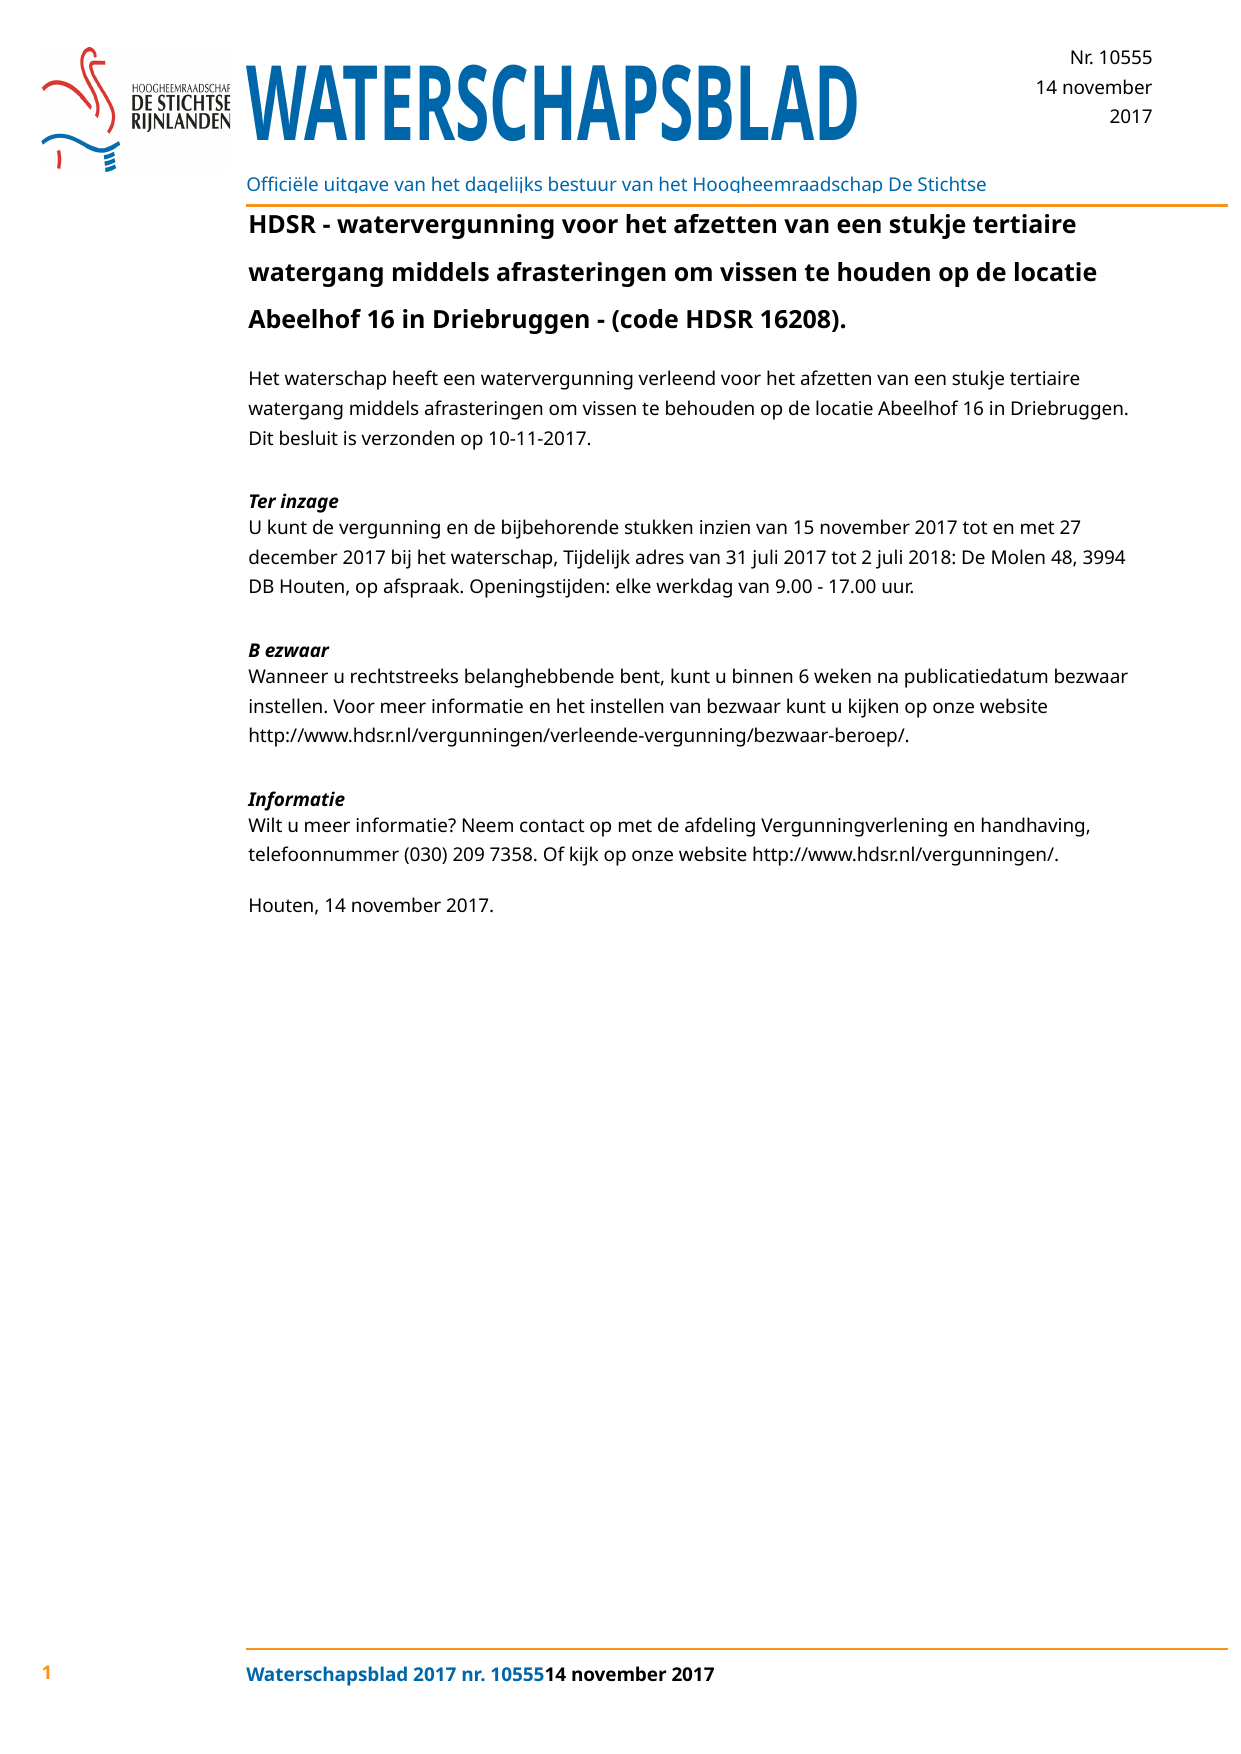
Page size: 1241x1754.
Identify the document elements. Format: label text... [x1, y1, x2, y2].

text HDSR - watervergunning voor het afzetten van een stukje tertiaire watergang middels afrasteringen om vissen te houden op de locatie Abeelhof 16 in Driebruggen - (code HDSR 16208). [248, 207, 1152, 336]
text U kunt de vergunning en de bijbehorende stukken inzien van 15 november 2017 tot en met 27 december 2017 bij het waterschap, Tijdelijk adres van 31 juli 2017 tot 2 juli 2018: De Molen 48, 3994 DB Houten, op afspraak. Openingstijden: elke werkdag van 9.00 - 17.00 uur. [248, 514, 1152, 599]
picture [41, 47, 231, 172]
text Ter inzage [248, 489, 1152, 514]
text Houten, 14 november 2017. [248, 892, 1152, 918]
text Het waterschap heeft een watervergunning verleend voor het afzetten van een stukje tertiaire watergang middels afrasteringen om vissen te behouden op de locatie Abeelhof 16 in Driebruggen. Dit besluit is verzonden op 10-11-2017. [248, 366, 1152, 450]
text B ezwaar [248, 637, 1152, 663]
text Wanneer u rechtstreeks belanghebbende bent, kunt u binnen 6 weken na publicatiedatum bezwaar instellen. Voor meer informatie en het instellen van bezwaar kunt u kijken op onze website http://www.hdsr.nl/vergunningen/verleende-vergunning/bezwaar-beroep/. [248, 663, 1152, 748]
text Informatie [248, 786, 1152, 812]
text Wilt u meer informatie? Neem contact op met de afdeling Vergunningverlening en handhaving, telefoonnummer (030) 209 7358. Of kijk op onze website http://www.hdsr.nl/vergunningen/. [248, 812, 1152, 867]
